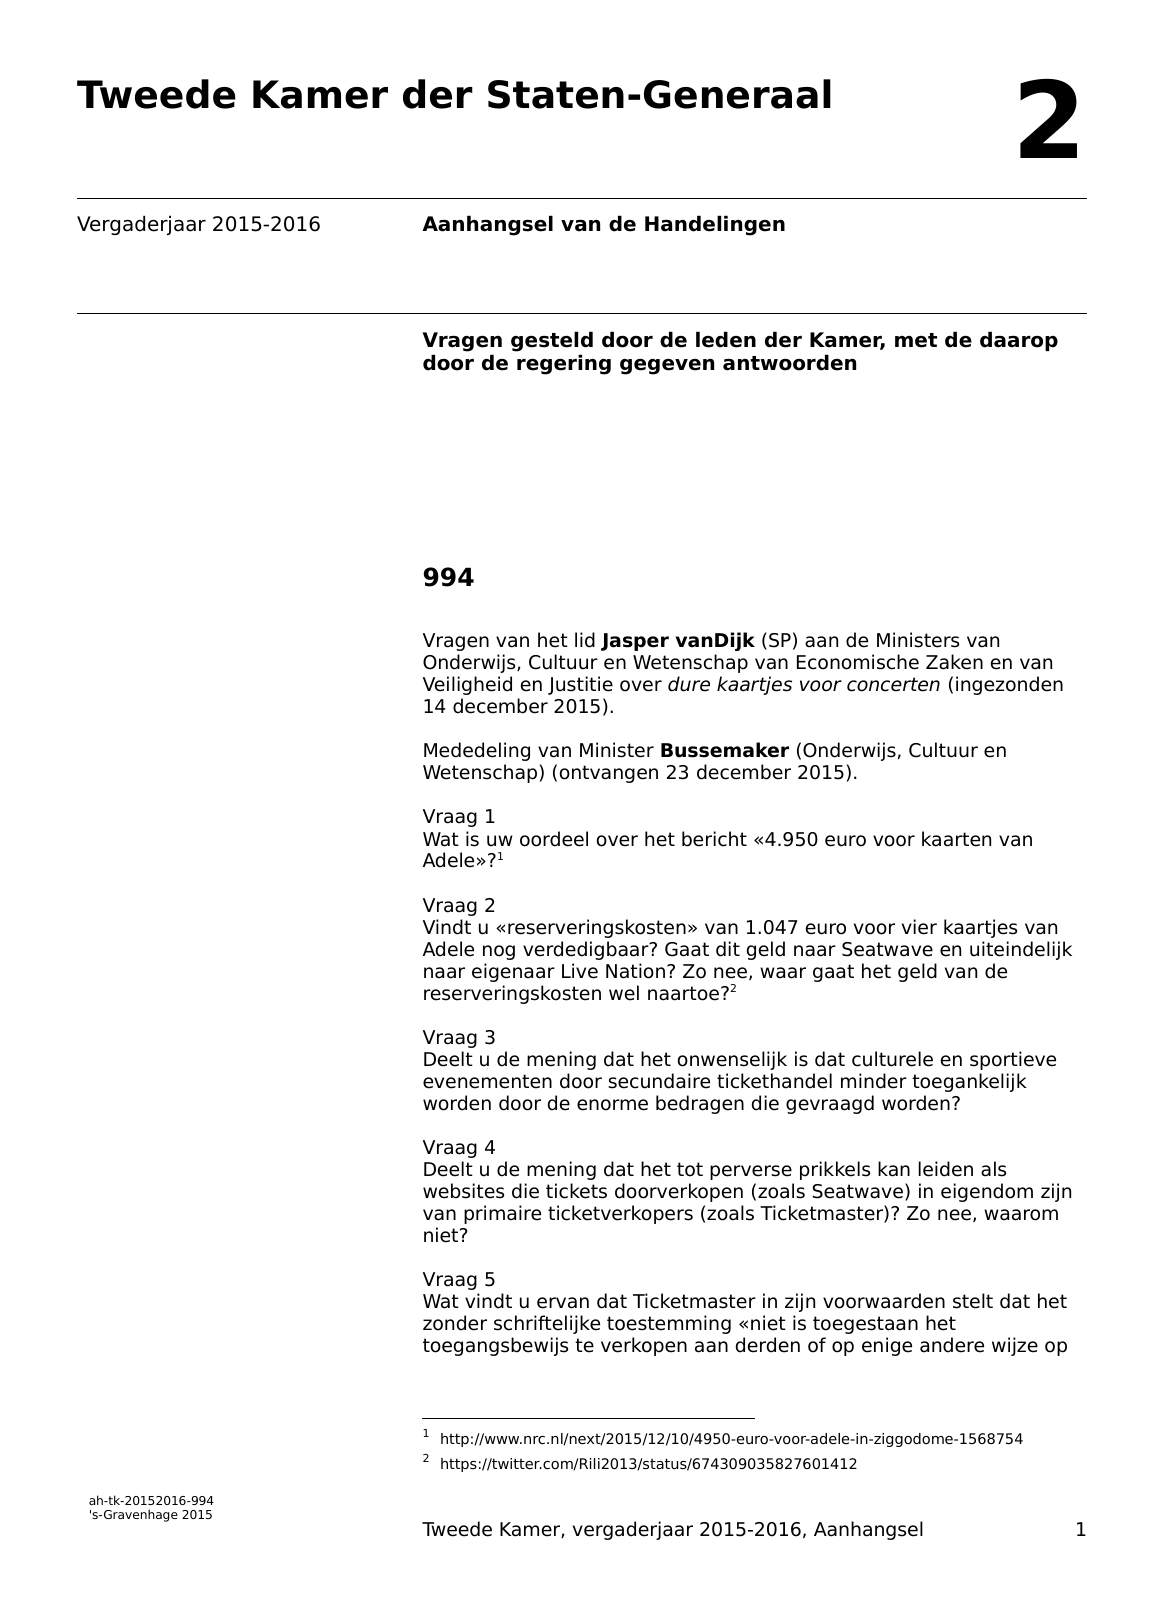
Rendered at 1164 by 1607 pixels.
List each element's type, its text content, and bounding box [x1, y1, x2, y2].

text 's-Gravenhage 2015 [88, 1508, 323, 1522]
text Vragen van het lid Jasper vanDijk (SP) aan de Ministers van Onderwijs, Cultuur en Wetenschap van Economische Zaken en van Veiligheid en Justitie over dure kaartjes voor concerten (ingezonden 14 december 2015). [422, 630, 1087, 718]
table_cell Vergaderjaar 2015-2016 [77, 199, 422, 313]
text Vindt u «reserveringskosten» van 1.047 euro voor vier kaartjes van Adele nog verdedigbaar? Gaat dit geld naar Seatwave en uiteindelijk naar eigenaar Live Nation? Zo nee, waar gaat het geld van de reserveringskosten wel naartoe? [422, 917, 1087, 1004]
text Wat vindt u ervan dat Ticketmaster in zijn voorwaarden stelt dat het zonder schriftelijke toestemming «niet is toegestaan het toegangsbewijs te verkopen aan derden of op enige andere wijze op [422, 1291, 1087, 1357]
text Deelt u de mening dat het onwenselijk is dat culturele en sportieve evenementen door secundaire tickethandel minder toegankelijk worden door de enorme bedragen die gevraagd worden? [422, 1049, 1087, 1114]
text Vraag 4 [422, 1137, 1087, 1159]
text Vraag 1 [422, 806, 1087, 828]
table_header Tweede Kamer der Staten-Generaal [77, 59, 886, 198]
text Vraag 5 [422, 1269, 1087, 1291]
text http://www.nrc.nl/next/2015/12/10/4950-euro-voor-adele-in-ziggodome-1568754 [422, 1427, 1087, 1449]
table_cell Aanhangsel van de Handelingen [422, 199, 1087, 313]
table_cell Vragen gesteld door de leden der Kamer, met de daarop door de regering gegeven antwoorden [422, 314, 1087, 375]
text Wat is uw oordeel over het bericht «4.950 euro voor kaarten van Adele»? [422, 828, 1087, 872]
text Mededeling van Minister Bussemaker (Onderwijs, Cultuur en Wetenschap) (ontvangen 23 december 2015). [422, 740, 1087, 784]
text https://twitter.com/Rili2013/status/674309035827601412 [422, 1452, 1087, 1474]
text ah-tk-20152016-994 [88, 1494, 323, 1508]
text Vraag 3 [422, 1027, 1087, 1049]
text 994 [422, 563, 1087, 592]
text Vraag 2 [422, 894, 1087, 917]
text Deelt u de mening dat het tot perverse prikkels kan leiden als websites die tickets doorverkopen (zoals Seatwave) in eigendom zijn van primaire ticketverkopers (zoals Ticketmaster)? Zo nee, waarom niet? [422, 1159, 1087, 1247]
table_cell [77, 314, 422, 375]
table_header 2 [886, 59, 1087, 198]
